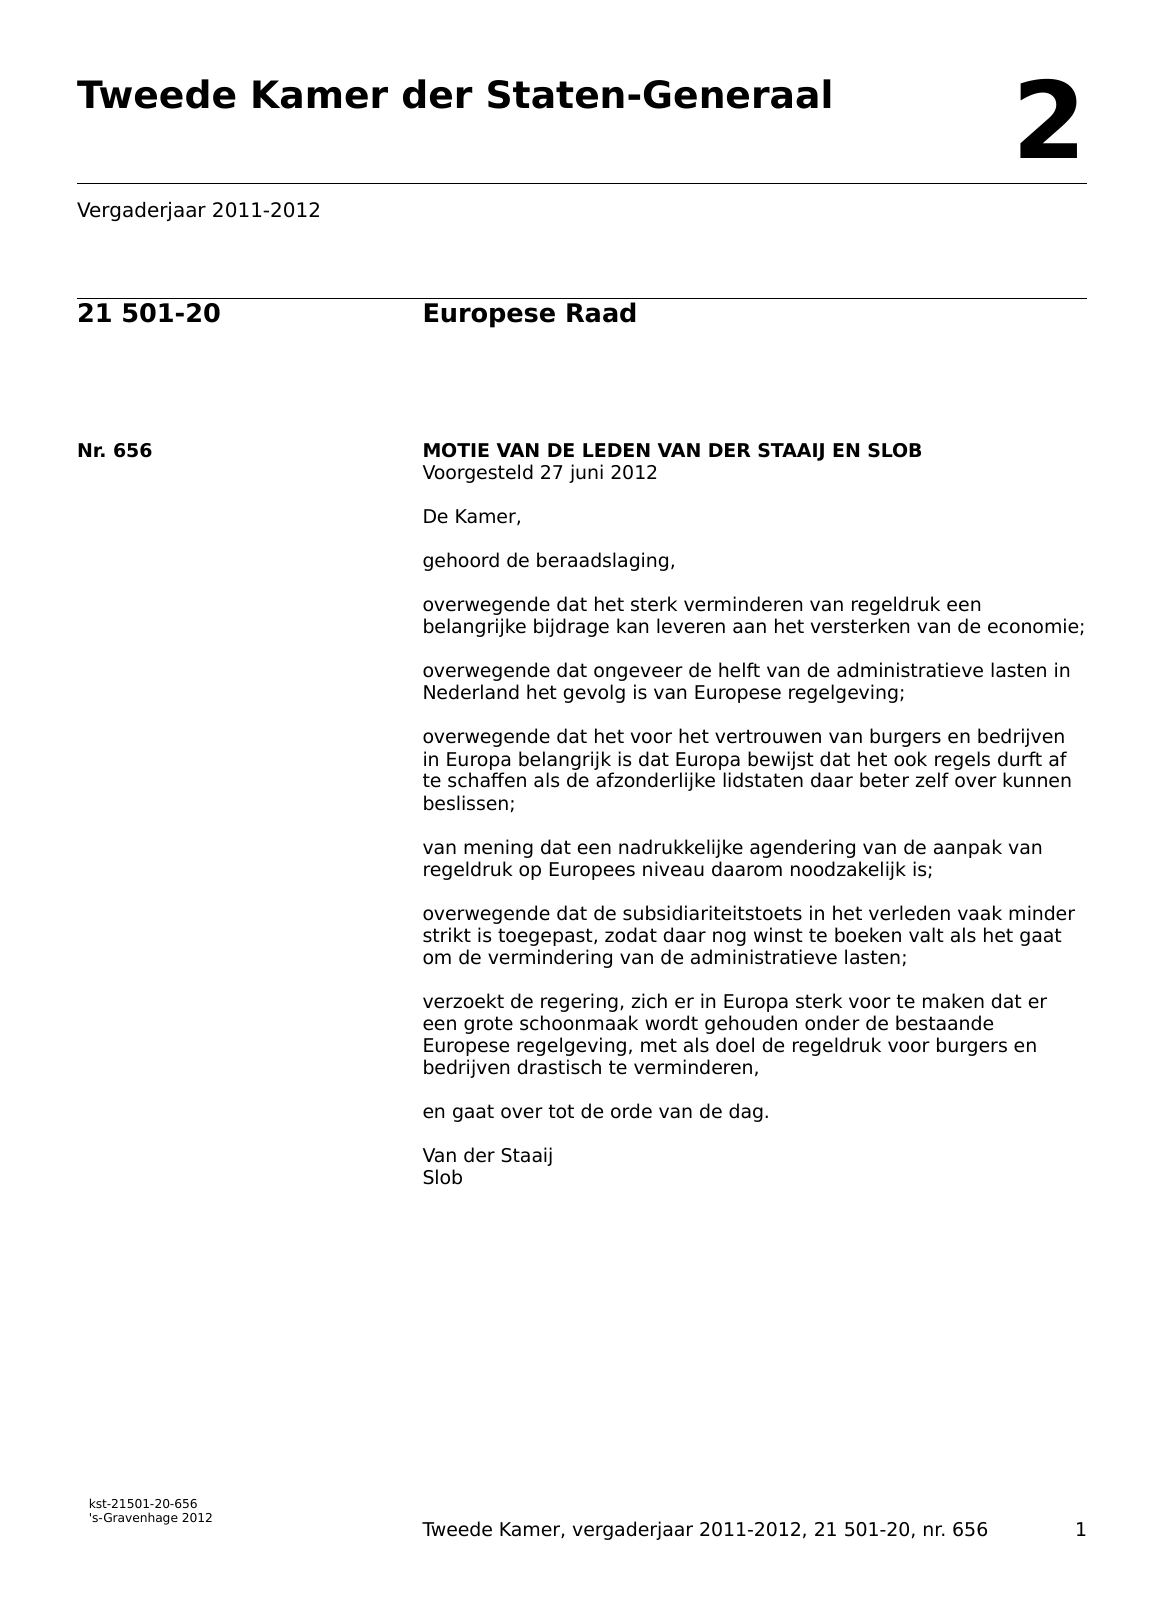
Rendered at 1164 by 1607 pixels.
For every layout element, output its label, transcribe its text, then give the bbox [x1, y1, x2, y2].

text overwegende dat de subsidiariteitstoets in het verleden vaak minder strikt is toegepast, zodat daar nog winst te boeken valt als het gaat om de vermindering van de administratieve lasten; [422, 903, 1087, 969]
text Slob [422, 1167, 1087, 1189]
text Van der Staaij [422, 1145, 1087, 1167]
table_cell Vergaderjaar 2011-2012 [77, 184, 1087, 298]
text De Kamer, [422, 506, 1087, 528]
text Voorgesteld 27 juni 2012 [422, 462, 1087, 484]
text en gaat over tot de orde van de dag. [422, 1101, 1087, 1123]
text overwegende dat het sterk verminderen van regeldruk een belangrijke bijdrage kan leveren aan het versterken van de economie; [422, 594, 1087, 638]
subtitle Nr. 656 MOTIE VAN DE LEDEN VAN DER STAAIJ EN SLOB [77, 440, 1087, 462]
text verzoekt de regering, zich er in Europa sterk voor te maken dat er een grote schoonmaak wordt gehouden onder de bestaande Europese regelgeving, met als doel de regeldruk voor burgers en bedrijven drastisch te verminderen, [422, 991, 1087, 1079]
text overwegende dat ongeveer de helft van de administratieve lasten in Nederland het gevolg is van Europese regelgeving; [422, 660, 1087, 704]
table_header Tweede Kamer der Staten-Generaal [77, 59, 886, 183]
text gehoord de beraadslaging, [422, 550, 1087, 572]
subtitle 21 501-20 Europese Raad [77, 299, 1087, 329]
text kst-21501-20-656 [88, 1497, 323, 1511]
text 's-Gravenhage 2012 [88, 1511, 323, 1525]
text overwegende dat het voor het vertrouwen van burgers en bedrijven in Europa belangrijk is dat Europa bewijst dat het ook regels durft af te schaffen als de afzonderlijke lidstaten daar beter zelf over kunnen beslissen; [422, 726, 1087, 814]
text van mening dat een nadrukkelijke agendering van de aanpak van regeldruk op Europees niveau daarom noodzakelijk is; [422, 837, 1087, 881]
table_header 2 [886, 59, 1087, 183]
